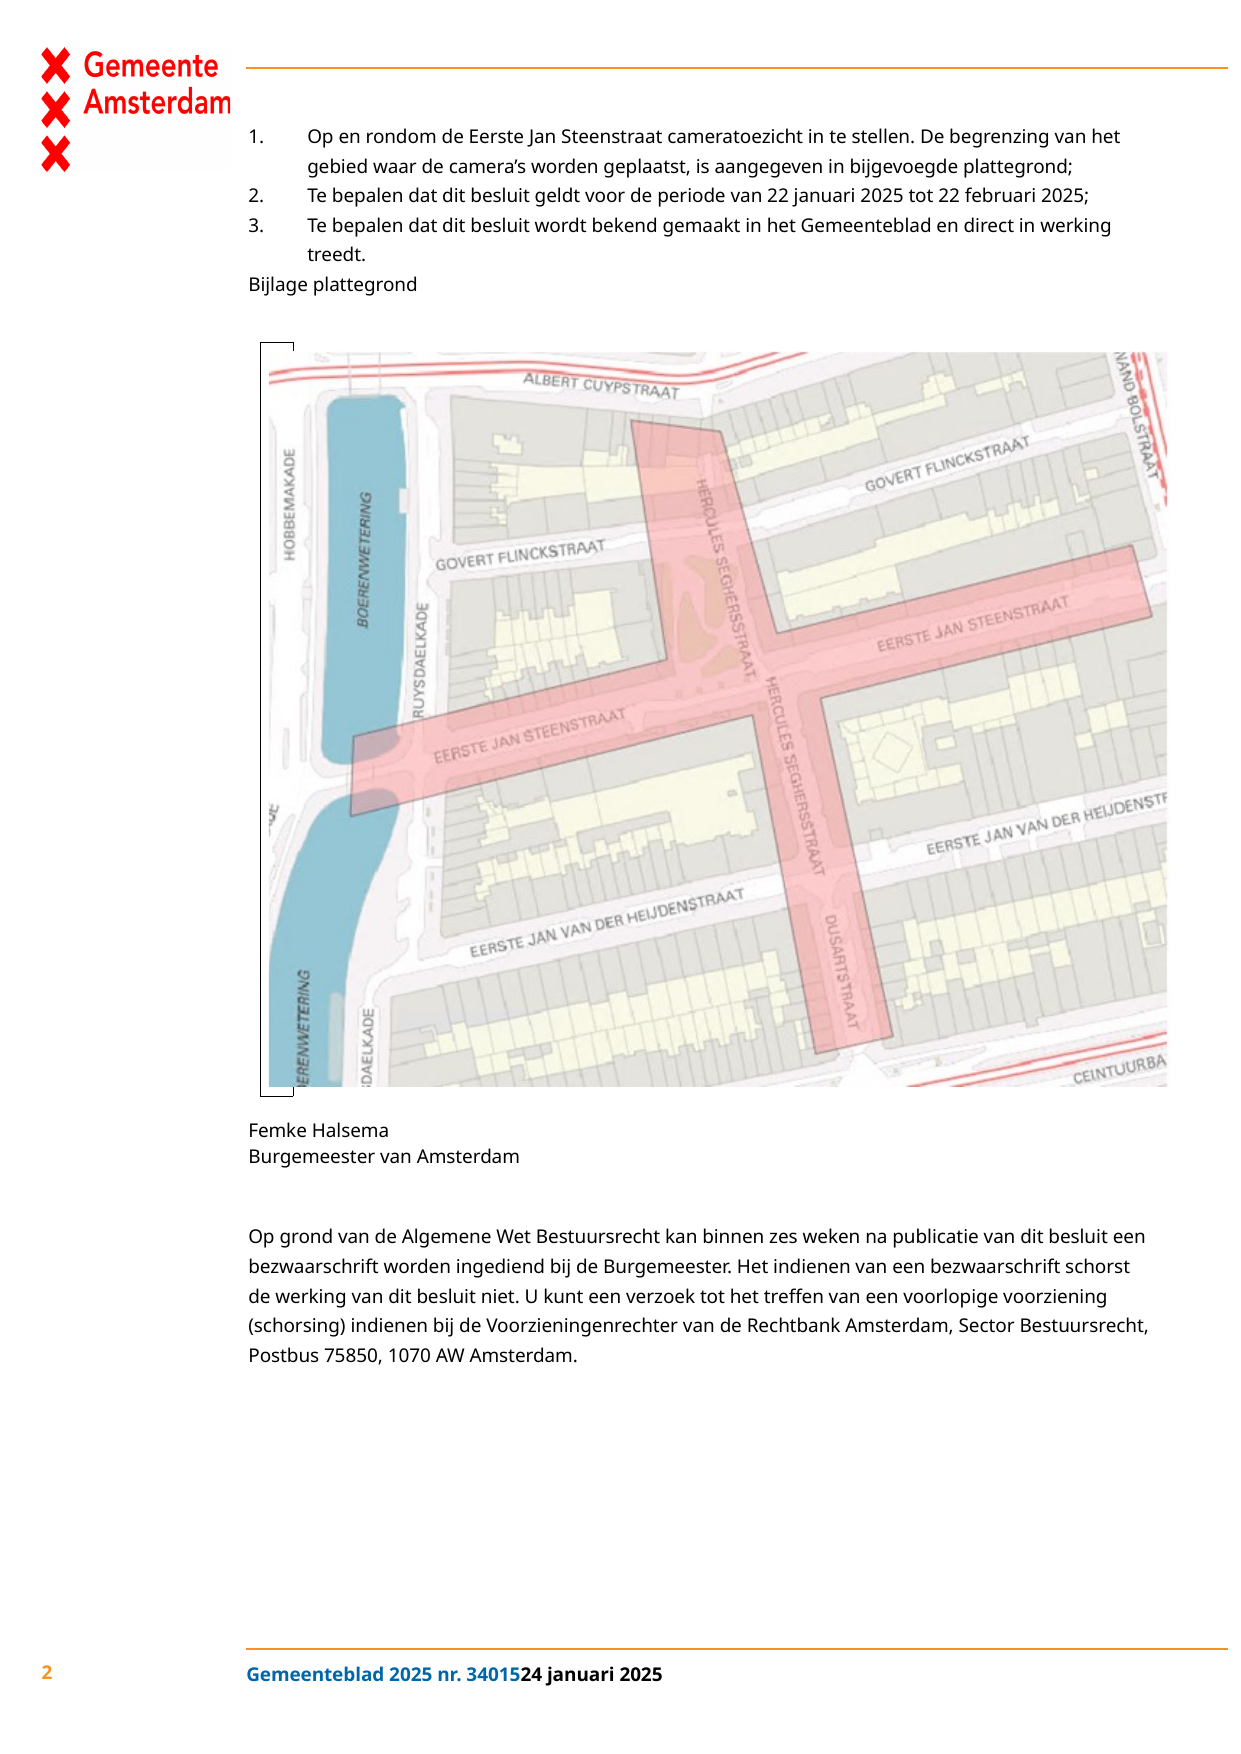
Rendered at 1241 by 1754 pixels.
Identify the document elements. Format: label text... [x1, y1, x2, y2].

text Femke Halsema [248, 1117, 1152, 1143]
list Te bepalen dat dit besluit wordt bekend gemaakt in het Gemeenteblad en direct in werking treedt. [248, 212, 1152, 267]
text Burgemeester van Amsterdam [248, 1143, 1152, 1169]
picture [268, 351, 1173, 1087]
list Te bepalen dat dit besluit geldt voor de periode van 22 januari 2025 tot 22 februari 2025; [248, 182, 1152, 208]
list Op en rondom de Eerste Jan Steenstraat cameratoezicht in te stellen. De begrenzing van het gebied waar de camera’s worden geplaatst, is aangegeven in bijgevoegde plattegrond; [248, 123, 1152, 178]
picture [41, 47, 231, 172]
text Op grond van de Algemene Wet Bestuursrecht kan binnen zes weken na publicatie van dit besluit een bezwaarschrift worden ingediend bij de Burgemeester. Het indienen van een bezwaarschrift schorst de werking van dit besluit niet. U kunt een verzoek tot het treffen van een voorlopige voorziening (schorsing) indienen bij de Voorzieningenrechter van de Rechtbank Amsterdam, Sector Bestuursrecht, Postbus 75850, 1070 AW Amsterdam. [248, 1224, 1152, 1368]
text Bijlage plattegrond [248, 271, 1152, 297]
